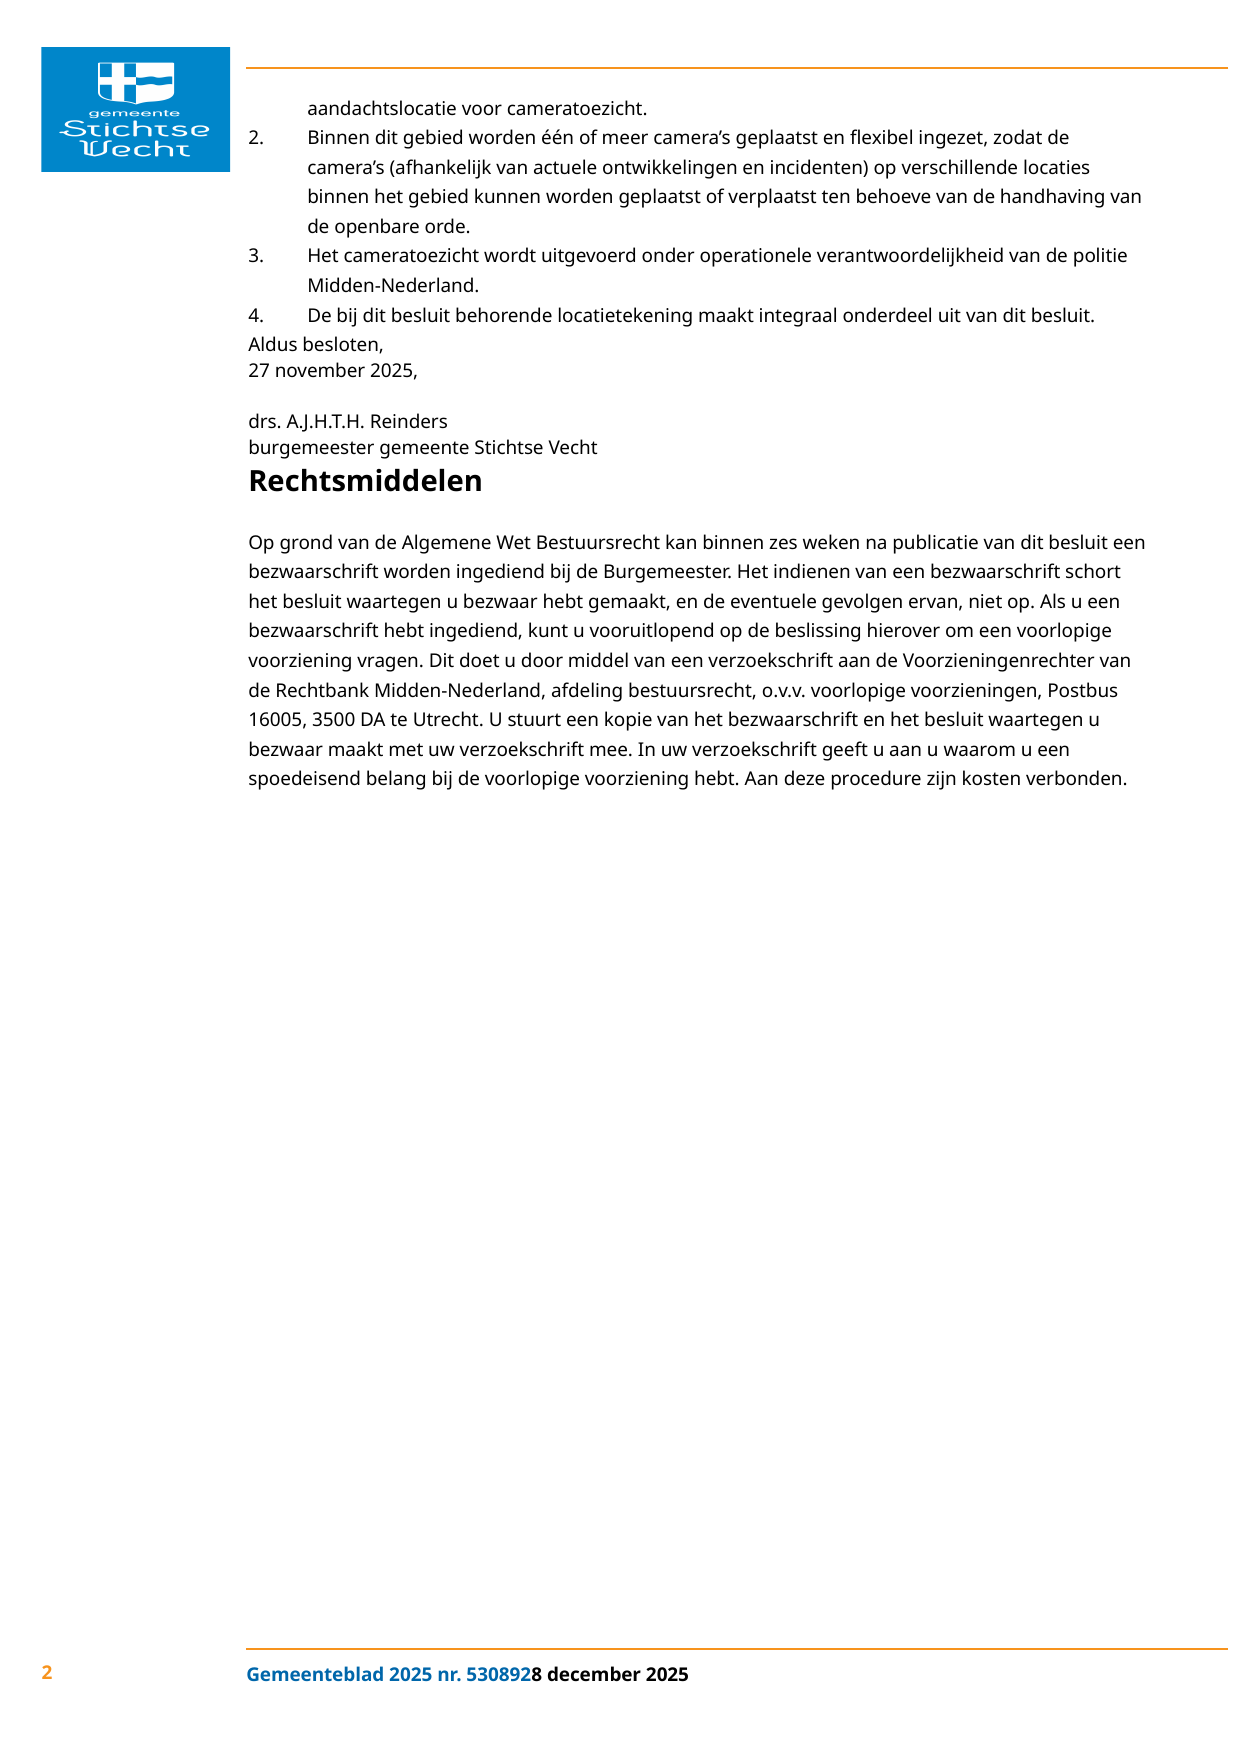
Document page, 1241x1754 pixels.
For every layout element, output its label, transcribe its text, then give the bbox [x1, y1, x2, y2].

text 27 november 2025, [248, 357, 1152, 383]
text Rechtsmiddelen [248, 460, 1152, 500]
list De bij dit besluit behorende locatietekening maakt integraal onderdeel uit van dit besluit. [248, 302, 1152, 328]
text Op grond van de Algemene Wet Bestuursrecht kan binnen zes weken na publicatie van dit besluit een bezwaarschrift worden ingediend bij de Burgemeester. Het indienen van een bezwaarschrift schort het besluit waartegen u bezwaar hebt gemaakt, en de eventuele gevolgen ervan, niet op. Als u een bezwaarschrift hebt ingediend, kunt u vooruitlopend op de beslissing hierover om een voorlopige voorziening vragen. Dit doet u door middel van een verzoekschrift aan de Voorzieningenrechter van de Rechtbank Midden-Nederland, afdeling bestuursrecht, o.v.v. voorlopige voorzieningen, Postbus 16005, 3500 DA te Utrecht. U stuurt een kopie van het bezwaarschrift en het besluit waartegen u bezwaar maakt met uw verzoekschrift mee. In uw verzoekschrift geeft u aan u waarom u een spoedeisend belang bij de voorlopige voorziening hebt. Aan deze procedure zijn kosten verbonden. [248, 529, 1152, 791]
text drs. A.J.H.T.H. Reinders [248, 409, 1152, 434]
list Het cameratoezicht wordt uitgevoerd onder operationele verantwoordelijkheid van de politie Midden-Nederland. [248, 243, 1152, 298]
list aandachtslocatie voor cameratoezicht. [248, 95, 1152, 121]
picture [99, 63, 135, 101]
text Aldus besloten, [248, 331, 1152, 357]
list Binnen dit gebied worden één of meer camera’s geplaatst en flexibel ingezet, zodat de camera’s (afhankelijk van actuele ontwikkelingen en incidenten) op verschillende locaties binnen het gebied kunnen worden geplaatst of verplaatst ten behoeve van de handhaving van de openbare orde. [248, 124, 1152, 239]
text burgemeester gemeente Stichtse Vecht [248, 434, 1152, 460]
picture [137, 63, 174, 103]
